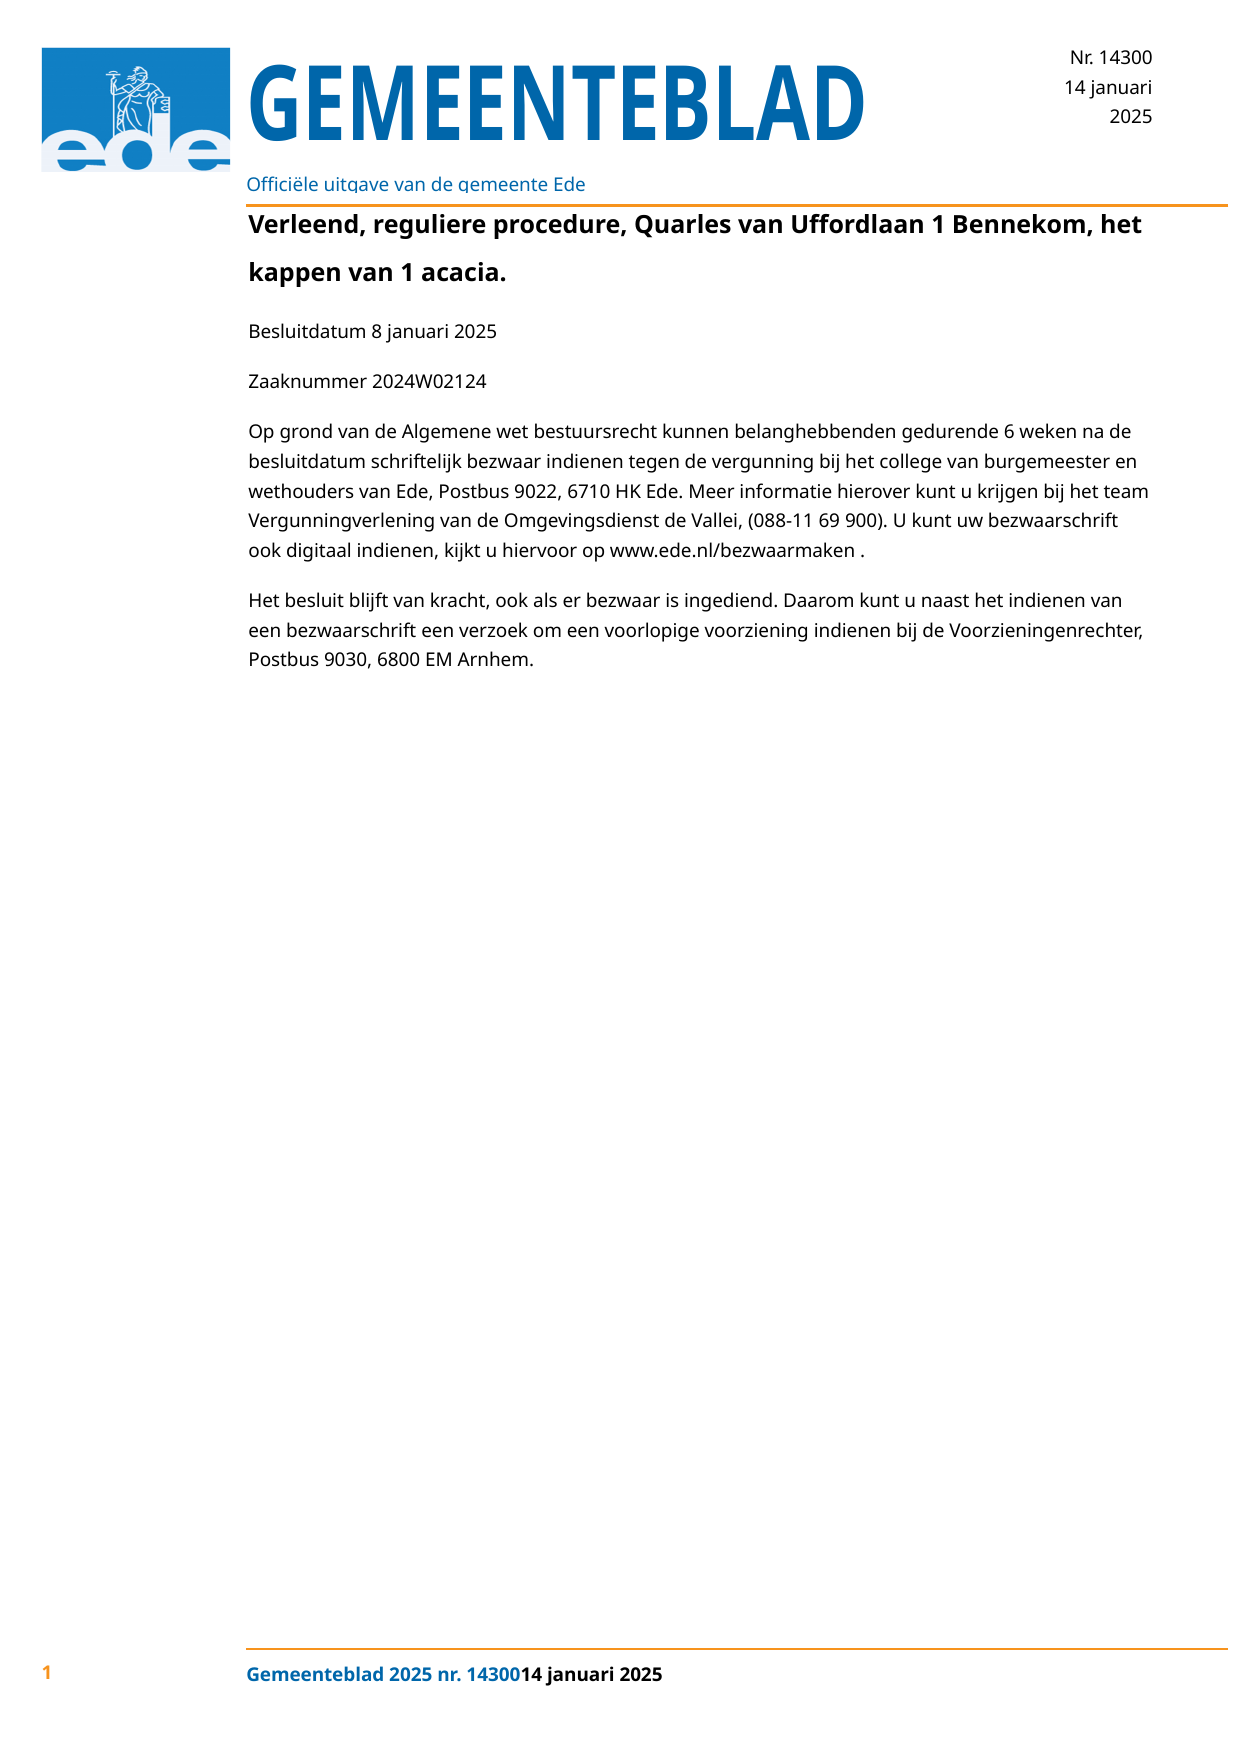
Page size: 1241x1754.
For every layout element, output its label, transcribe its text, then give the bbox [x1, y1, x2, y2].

text Zaaknummer 2024W02124 [248, 368, 1152, 394]
text Het besluit blijft van kracht, ook als er bezwaar is ingediend. Daarom kunt u naast het indienen van een bezwaarschrift een verzoek om een voorlopige voorziening indienen bij de Voorzieningenrechter, Postbus 9030, 6800 EM Arnhem. [248, 587, 1152, 672]
text Besluitdatum 8 januari 2025 [248, 318, 1152, 344]
text Op grond van de Algemene wet bestuursrecht kunnen belanghebbenden gedurende 6 weken na de besluitdatum schriftelijk bezwaar indienen tegen de vergunning bij het college van burgemeester en wethouders van Ede, Postbus 9022, 6710 HK Ede. Meer informatie hierover kunt u krijgen bij het team Vergunningverlening van de Omgevingsdienst de Vallei, (088-11 69 900). U kunt uw bezwaarschrift ook digitaal indienen, kijkt u hiervoor op www.ede.nl/bezwaarmaken . [248, 419, 1152, 563]
picture [41, 47, 231, 172]
text Verleend, reguliere procedure, Quarles van Uffordlaan 1 Bennekom, het kappen van 1 acacia. [248, 207, 1152, 288]
